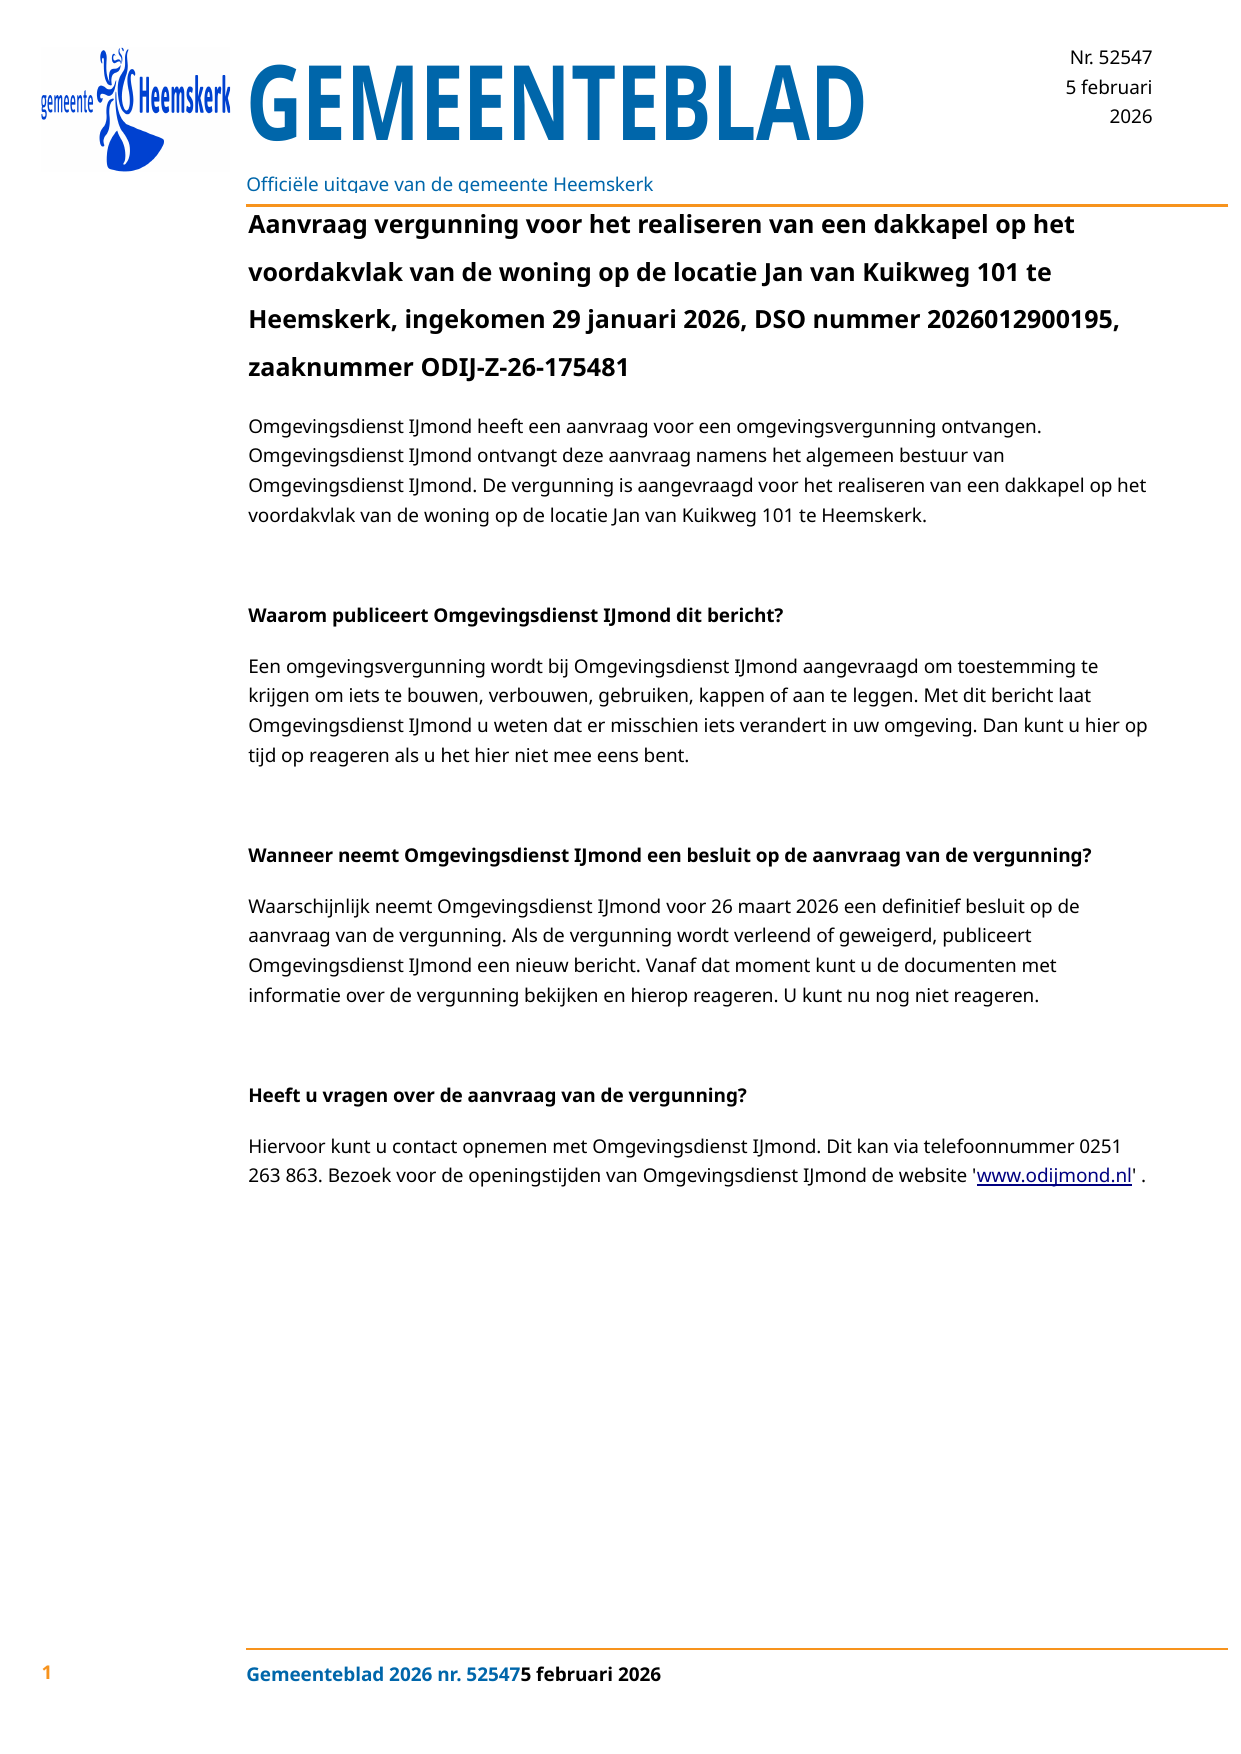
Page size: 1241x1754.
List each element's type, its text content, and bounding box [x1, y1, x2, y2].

text Een omgevingsvergunning wordt bij Omgevingsdienst IJmond aangevraagd om toestemming te krijgen om iets te bouwen, verbouwen, gebruiken, kappen of aan te leggen. Met dit bericht laat Omgevingsdienst IJmond u weten dat er misschien iets verandert in uw omgeving. Dan kunt u hier op tijd op reageren als u het hier niet mee eens bent. [248, 653, 1152, 768]
text Aanvraag vergunning voor het realiseren van een dakkapel op het voordakvlak van de woning op de locatie Jan van Kuikweg 101 te Heemskerk, ingekomen 29 januari 2026, DSO nummer 2026012900195, zaaknummer ODIJ-Z-26-175481 [248, 207, 1152, 384]
picture [41, 47, 231, 172]
text Waarschijnlijk neemt Omgevingsdienst IJmond voor 26 maart 2026 een definitief besluit op de aanvraag van de vergunning. Als de vergunning wordt verleend of geweigerd, publiceert Omgevingsdienst IJmond een nieuw bericht. Vanaf dat moment kunt u de documenten met informatie over de vergunning bekijken en hierop reageren. U kunt nu nog niet reageren. [248, 893, 1152, 1008]
text Hiervoor kunt u contact opnemen met Omgevingsdienst IJmond. Dit kan via telefoonnummer 0251 263 863. Bezoek voor de openingstijden van Omgevingsdienst IJmond de website 'www.odijmond.nl' . [248, 1133, 1152, 1188]
text Waarom publiceert Omgevingsdienst IJmond dit bericht? [248, 603, 1152, 628]
text Wanneer neemt Omgevingsdienst IJmond een besluit op de aanvraag van de vergunning? [248, 843, 1152, 868]
text Omgevingsdienst IJmond heeft een aanvraag voor een omgevingsvergunning ontvangen. Omgevingsdienst IJmond ontvangt deze aanvraag namens het algemeen bestuur van Omgevingsdienst IJmond. De vergunning is aangevraagd voor het realiseren van een dakkapel op het voordakvlak van de woning op de locatie Jan van Kuikweg 101 te Heemskerk. [248, 413, 1152, 528]
text Heeft u vragen over de aanvraag van de vergunning? [248, 1083, 1152, 1108]
